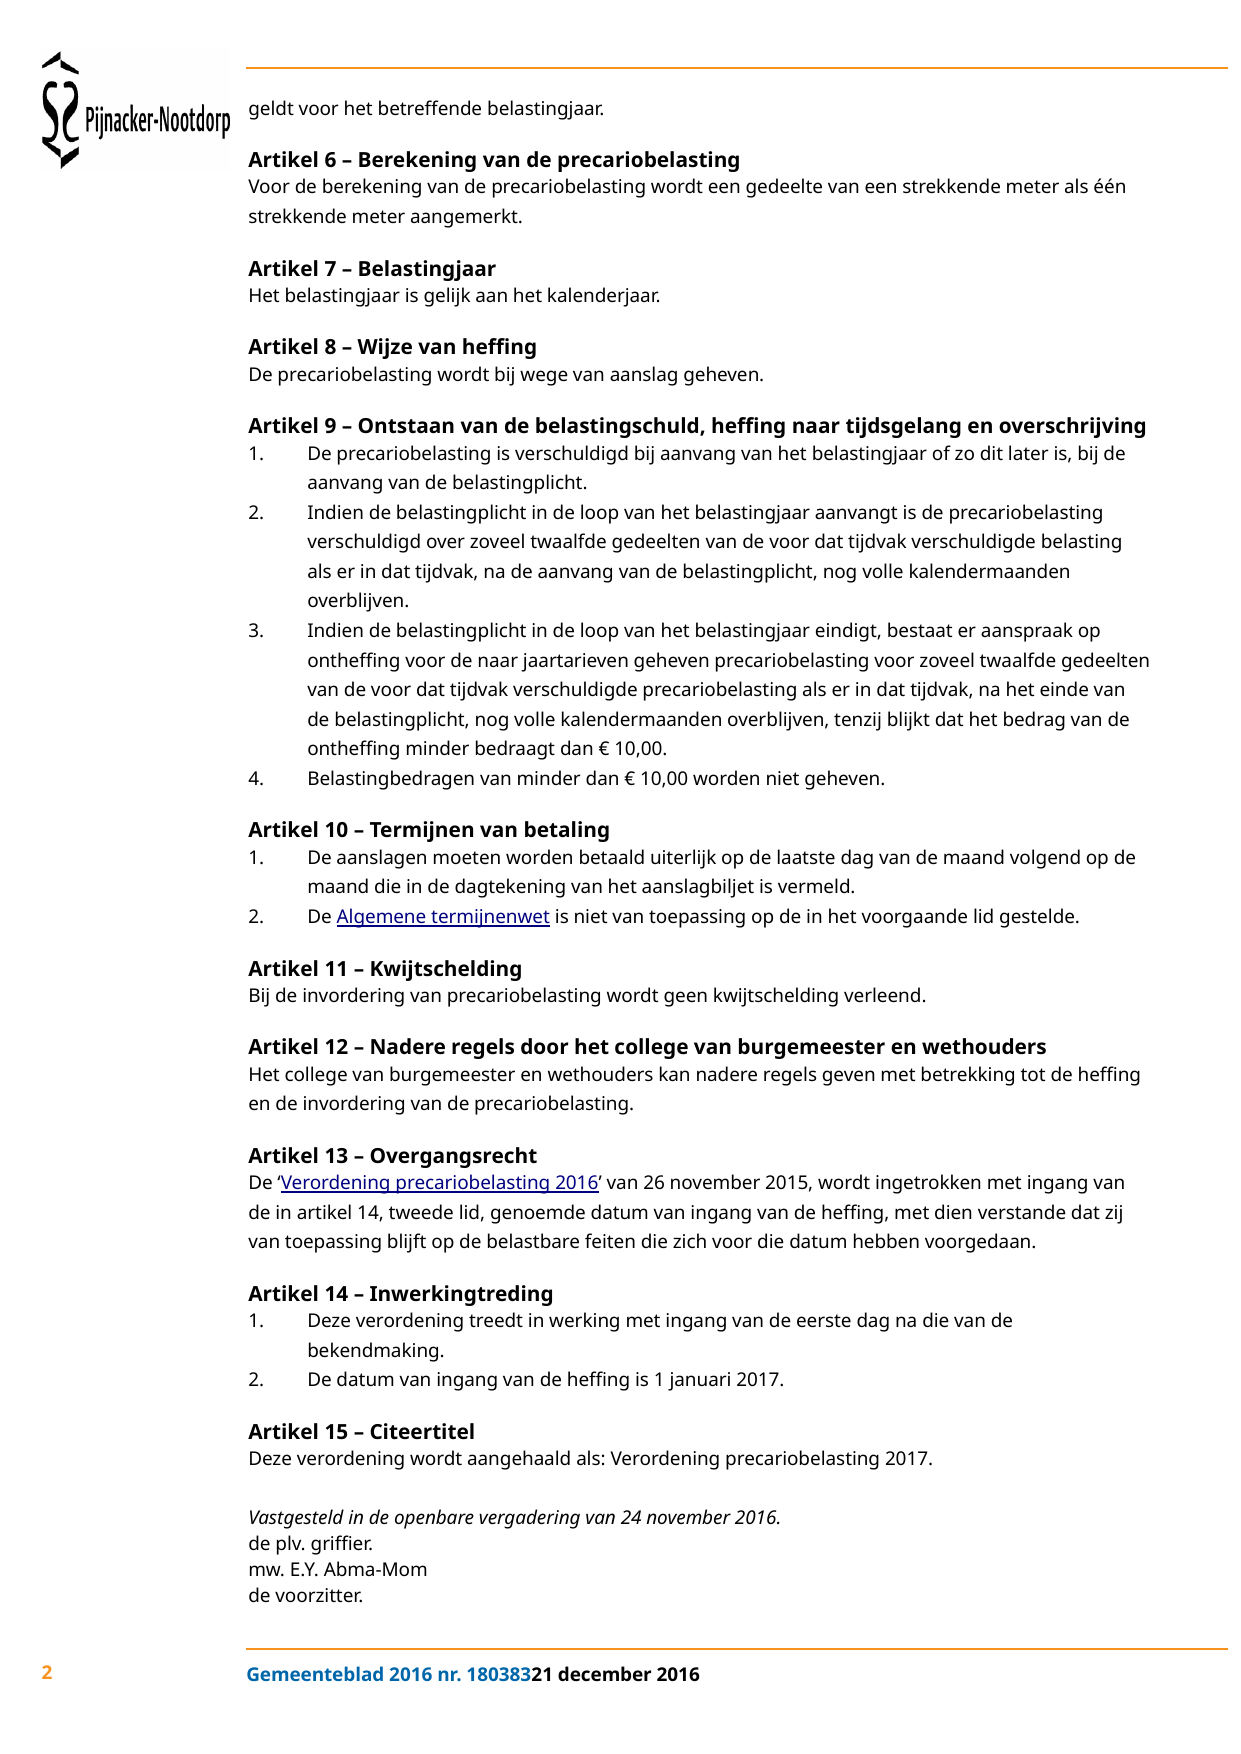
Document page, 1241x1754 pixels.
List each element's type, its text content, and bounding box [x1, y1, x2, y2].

text De ‘Verordening precariobelasting 2016’ van 26 november 2015, wordt ingetrokken met ingang van de in artikel 14, tweede lid, genoemde datum van ingang van de heffing, met dien verstande dat zij van toepassing blijft op de belastbare feiten die zich voor die datum hebben voorgedaan. [248, 1169, 1152, 1254]
text Artikel 9 – Ontstaan van de belastingschuld, heffing naar tijdsgelang en overschrijving [248, 411, 1152, 440]
picture [41, 47, 231, 172]
text geldt voor het betreffende belastingjaar. [248, 95, 1152, 121]
list Indien de belastingplicht in de loop van het belastingjaar eindigt, bestaat er aanspraak op ontheffing voor de naar jaartarieven geheven precariobelasting voor zoveel twaalfde gedeelten van de voor dat tijdvak verschuldigde precariobelasting als er in dat tijdvak, na het einde van de belastingplicht, nog volle kalendermaanden overblijven, tenzij blijkt dat het bedrag van de ontheffing minder bedraagt dan € 10,00. [248, 617, 1152, 761]
text Artikel 8 – Wijze van heffing [248, 332, 1152, 361]
list De aanslagen moeten worden betaald uiterlijk op de laatste dag van de maand volgend op de maand die in de dagtekening van het aanslagbiljet is vermeld. [248, 844, 1152, 899]
text Artikel 12 – Nadere regels door het college van burgemeester en wethouders [248, 1032, 1152, 1061]
text Het belastingjaar is gelijk aan het kalenderjaar. [248, 282, 1152, 308]
text Artikel 6 – Berekening van de precariobelasting [248, 145, 1152, 174]
text Artikel 10 – Termijnen van betaling [248, 816, 1152, 844]
text Bij de invordering van precariobelasting wordt geen kwijtschelding verleend. [248, 982, 1152, 1008]
list Indien de belastingplicht in de loop van het belastingjaar aanvangt is de precariobelasting verschuldigd over zoveel twaalfde gedeelten van de voor dat tijdvak verschuldigde belasting als er in dat tijdvak, na de aanvang van de belastingplicht, nog volle kalendermaanden overblijven. [248, 499, 1152, 613]
text Artikel 14 – Inwerkingtreding [248, 1279, 1152, 1307]
text mw. E.Y. Abma-Mom [248, 1556, 1152, 1582]
list Belastingbedragen van minder dan € 10,00 worden niet geheven. [248, 765, 1152, 791]
list De datum van ingang van de heffing is 1 januari 2017. [248, 1367, 1152, 1392]
text Artikel 7 – Belastingjaar [248, 254, 1152, 282]
list De precariobelasting is verschuldigd bij aanvang van het belastingjaar of zo dit later is, bij de aanvang van de belastingplicht. [248, 440, 1152, 495]
text Deze verordening wordt aangehaald als: Verordening precariobelasting 2017. [248, 1445, 1152, 1471]
list Deze verordening treedt in werking met ingang van de eerste dag na die van de bekendmaking. [248, 1307, 1152, 1363]
text Het college van burgemeester en wethouders kan nadere regels geven met betrekking tot de heffing en de invordering van de precariobelasting. [248, 1061, 1152, 1116]
text Voor de berekening van de precariobelasting wordt een gedeelte van een strekkende meter als één strekkende meter aangemerkt. [248, 174, 1152, 229]
text de voorzitter. [248, 1582, 1152, 1607]
text De precariobelasting wordt bij wege van aanslag geheven. [248, 361, 1152, 387]
text Artikel 15 – Citeertitel [248, 1417, 1152, 1445]
text Vastgesteld in de openbare vergadering van 24 november 2016. [248, 1504, 1152, 1530]
text Artikel 11 – Kwijtschelding [248, 954, 1152, 982]
text de plv. griffier. [248, 1530, 1152, 1556]
text Artikel 13 – Overgangsrecht [248, 1141, 1152, 1169]
list De Algemene termijnenwet is niet van toepassing op de in het voorgaande lid gestelde. [248, 903, 1152, 929]
